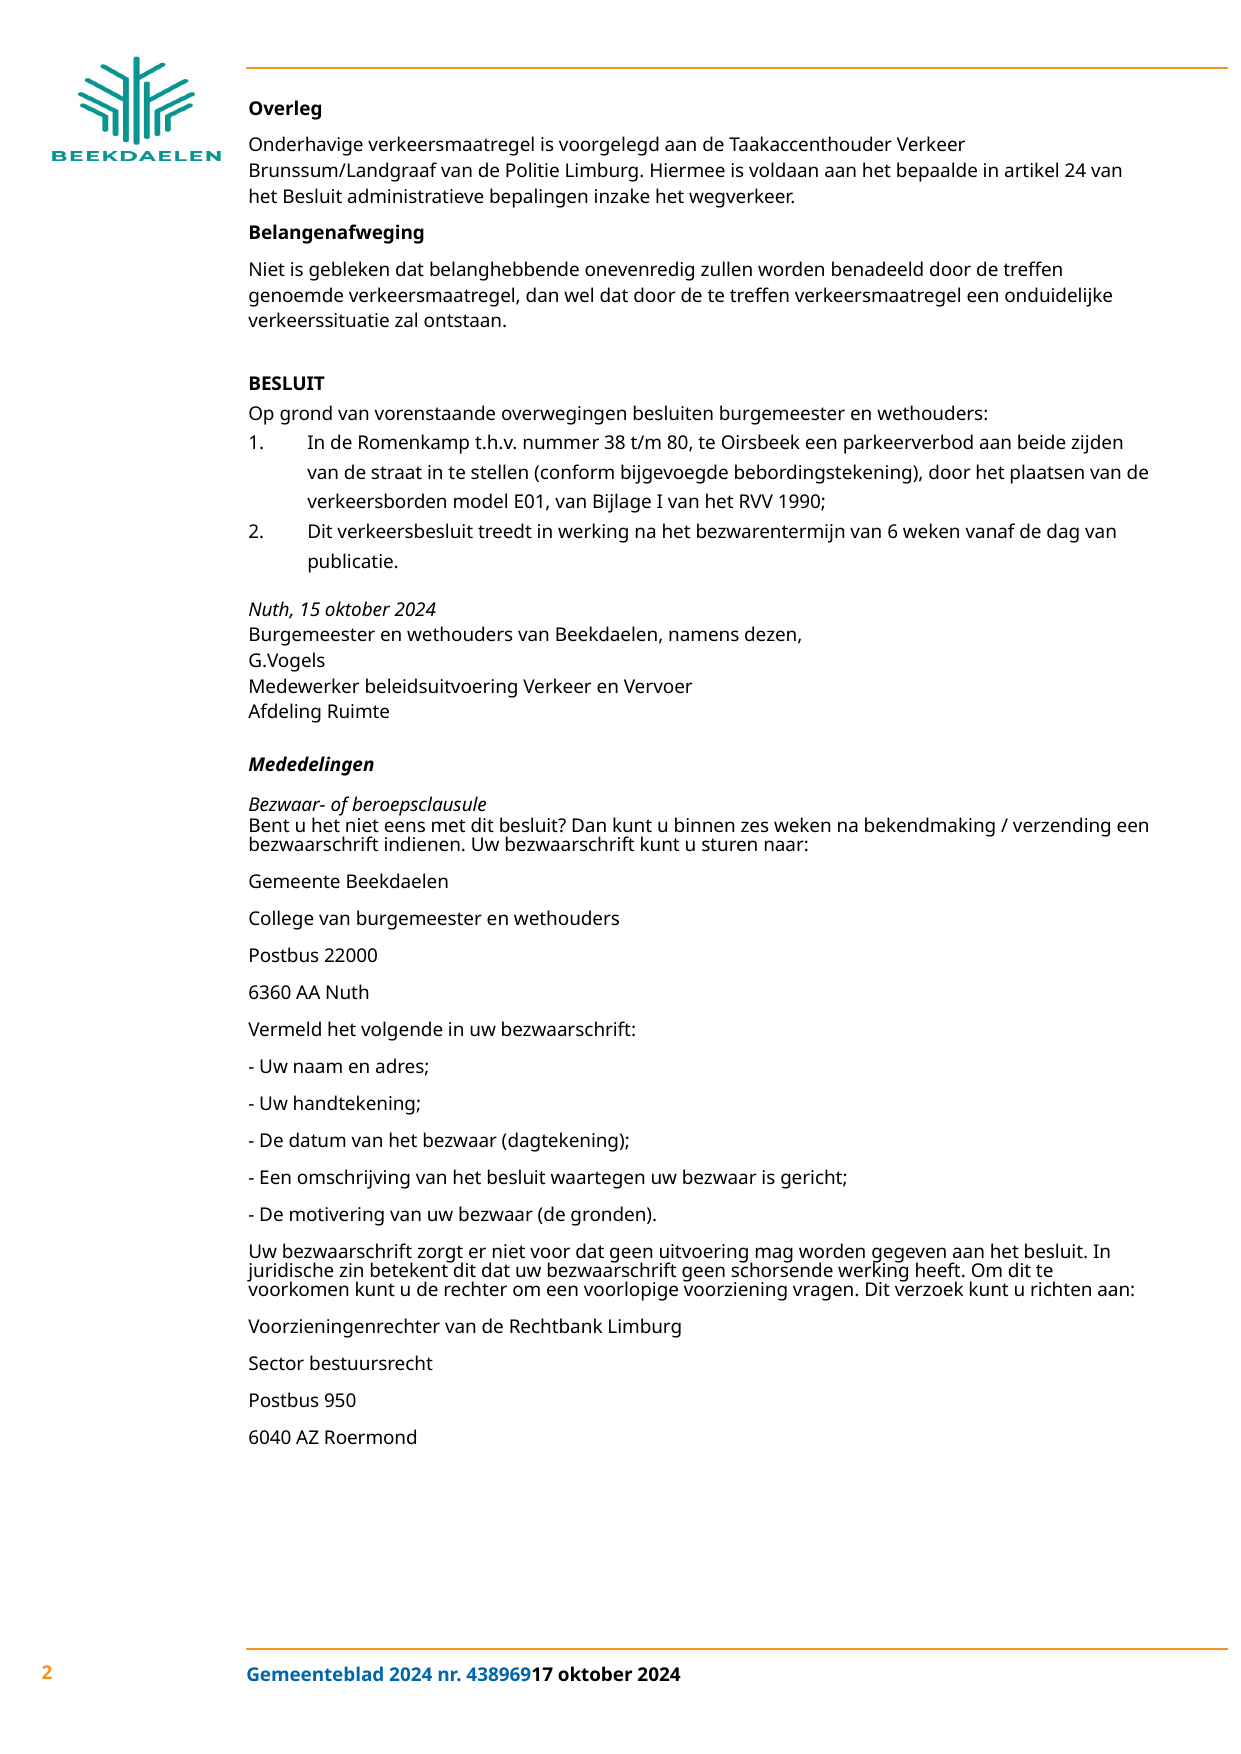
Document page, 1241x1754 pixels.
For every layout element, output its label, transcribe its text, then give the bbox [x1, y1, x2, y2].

text College van burgemeester en wethouders [248, 910, 1152, 929]
text Medewerker beleidsuitvoering Verkeer en Vervoer [248, 673, 1152, 699]
text - Uw handtekening; [248, 1095, 1152, 1114]
text 6360 AA Nuth [248, 984, 1152, 1003]
text 6040 AZ Roermond [248, 1429, 1152, 1448]
text Sector bestuursrecht [248, 1355, 1152, 1374]
text - De datum van het bezwaar (dagtekening); [248, 1132, 1152, 1151]
text Postbus 22000 [248, 947, 1152, 966]
text Bezwaar- of beroepsclausule [248, 791, 1152, 817]
text Uw bezwaarschrift zorgt er niet voor dat geen uitvoering mag worden gegeven aan het besluit. In juridische zin betekent dit dat uw bezwaarschrift geen schorsende werking heeft. Om dit te voorkomen kunt u de rechter om een voorlopige voorziening vragen. Dit verzoek kunt u richten aan: [248, 1243, 1152, 1300]
text Mededelingen [248, 752, 1152, 777]
text Bent u het niet eens met dit besluit? Dan kunt u binnen zes weken na bekendmaking / verzending een bezwaarschrift indienen. Uw bezwaarschrift kunt u sturen naar: [248, 817, 1152, 855]
text Overleg [248, 95, 1152, 121]
text Postbus 950 [248, 1392, 1152, 1411]
text Nuth, 15 oktober 2024 [248, 596, 1152, 621]
text Burgemeester en wethouders van Beekdaelen, namens dezen, [248, 621, 1152, 647]
text Voorzieningenrechter van de Rechtbank Limburg [248, 1318, 1152, 1337]
text BESLUIT [248, 370, 1152, 396]
text Onderhavige verkeersmaatregel is voorgelegd aan de Taakaccenthouder Verkeer Brunssum/Landgraaf van de Politie Limburg. Hiermee is voldaan aan het bepaalde in artikel 24 van het Besluit administratieve bepalingen inzake het wegverkeer. [248, 131, 1152, 209]
text G.Vogels [248, 647, 1152, 673]
text Op grond van vorenstaande overwegingen besluiten burgemeester en wethouders: [248, 400, 1152, 426]
text - Uw naam en adres; [248, 1058, 1152, 1077]
text Belangenafweging [248, 219, 1152, 245]
text - De motivering van uw bezwaar (de gronden). [248, 1206, 1152, 1225]
text Afdeling Ruimte [248, 699, 1152, 724]
text Gemeente Beekdaelen [248, 873, 1152, 892]
text Vermeld het volgende in uw bezwaarschrift: [248, 1021, 1152, 1040]
text Niet is gebleken dat belanghebbende onevenredig zullen worden benadeeld door de treffen genoemde verkeersmaatregel, dan wel dat door de te treffen verkeersmaatregel een onduidelijke verkeerssituatie zal ontstaan. [248, 256, 1152, 333]
list In de Romenkamp t.h.v. nummer 38 t/m 80, te Oirsbeek een parkeerverbod aan beide zijden van de straat in te stellen (conform bijgevoegde bebordingstekening), door het plaatsen van de verkeersborden model E01, van Bijlage I van het RVV 1990; [248, 429, 1152, 514]
picture [41, 47, 231, 172]
text - Een omschrijving van het besluit waartegen uw bezwaar is gericht; [248, 1169, 1152, 1188]
list Dit verkeersbesluit treedt in werking na het bezwarentermijn van 6 weken vanaf de dag van publicatie. [248, 518, 1152, 574]
